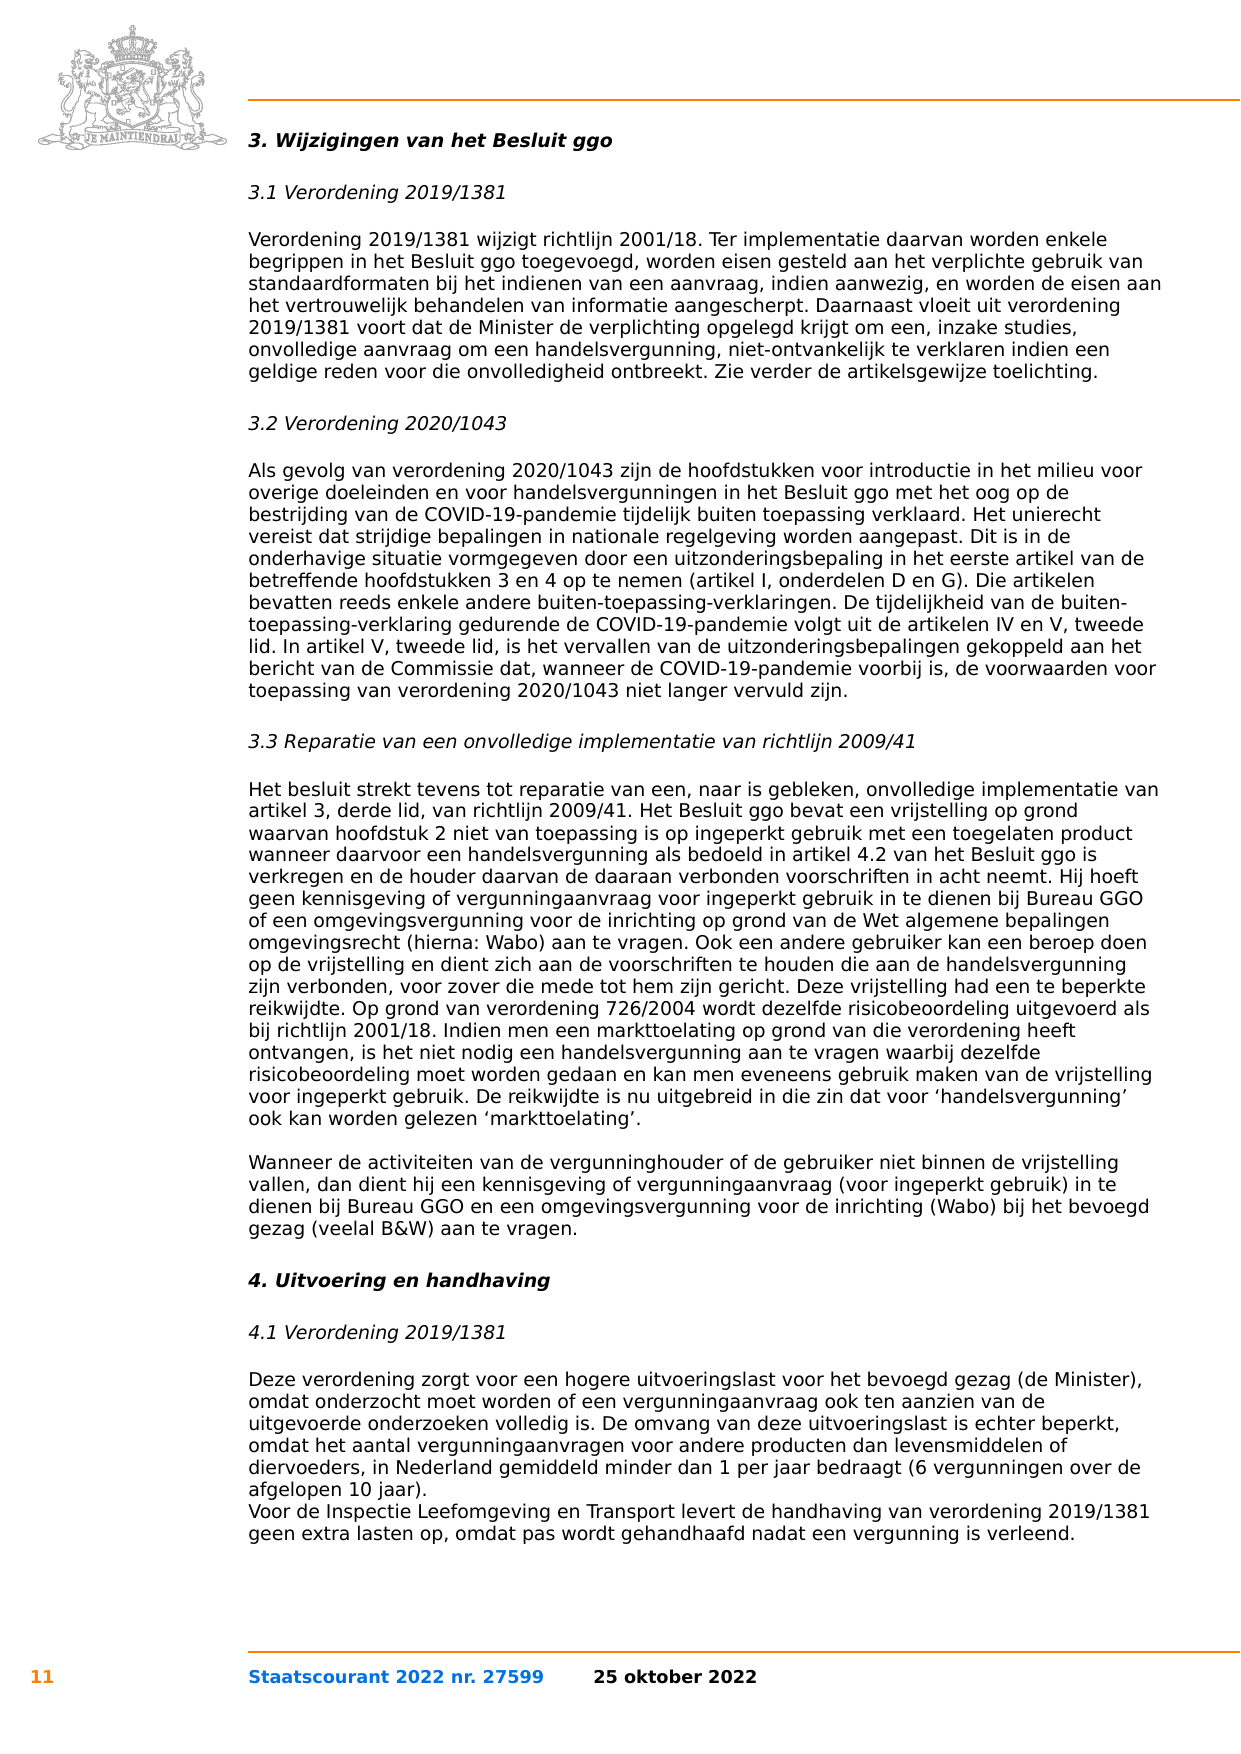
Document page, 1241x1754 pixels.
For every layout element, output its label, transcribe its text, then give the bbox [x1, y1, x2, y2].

subtitle 4. Uitvoering en handhaving [248, 1270, 1163, 1292]
subtitle 3.3 Reparatie van een onvolledige implementatie van richtlijn 2009/41 [248, 731, 1163, 753]
text Als gevolg van verordening 2020/1043 zijn de hoofdstukken voor introductie in het milieu voor overige doeleinden en voor handelsvergunningen in het Besluit ggo met het oog op de bestrijding van de COVID-19-pandemie tijdelijk buiten toepassing verklaard. Het unierecht vereist dat strijdige bepalingen in nationale regelgeving worden aangepast. Dit is in de onderhavige situatie vormgegeven door een uitzonderingsbepaling in het eerste artikel van de betreffende hoofdstukken 3 en 4 op te nemen (artikel I, onderdelen D en G). Die artikelen bevatten reeds enkele andere buiten-toepassing-verklaringen. De tijdelijkheid van de buiten-toepassing-verklaring gedurende de COVID-19-pandemie volgt uit de artikelen IV en V, tweede lid. In artikel V, tweede lid, is het vervallen van de uitzonderingsbepalingen gekoppeld aan het bericht van de Commissie dat, wanneer de COVID-19-pandemie voorbij is, de voorwaarden voor toepassing van verordening 2020/1043 niet langer vervuld zijn. [248, 460, 1163, 701]
text Deze verordening zorgt voor een hogere uitvoeringslast voor het bevoegd gezag (de Minister), omdat onderzocht moet worden of een vergunningaanvraag ook ten aanzien van de uitgevoerde onderzoeken volledig is. De omvang van deze uitvoeringslast is echter beperkt, omdat het aantal vergunningaanvragen voor andere producten dan levensmiddelen of diervoeders, in Nederland gemiddeld minder dan 1 per jaar bedraagt (6 vergunningen over de afgelopen 10 jaar). [248, 1369, 1163, 1501]
subtitle 3. Wijzigingen van het Besluit ggo [248, 130, 1163, 152]
subtitle 3.2 Verordening 2020/1043 [248, 413, 1163, 435]
subtitle 4.1 Verordening 2019/1381 [248, 1322, 1163, 1344]
subtitle 3.1 Verordening 2019/1381 [248, 182, 1163, 204]
text Het besluit strekt tevens tot reparatie van een, naar is gebleken, onvolledige implementatie van artikel 3, derde lid, van richtlijn 2009/41. Het Besluit ggo bevat een vrijstelling op grond waarvan hoofdstuk 2 niet van toepassing is op ingeperkt gebruik met een toegelaten product wanneer daarvoor een handelsvergunning als bedoeld in artikel 4.2 van het Besluit ggo is verkregen en de houder daarvan de daaraan verbonden voorschriften in acht neemt. Hij hoeft geen kennisgeving of vergunningaanvraag voor ingeperkt gebruik in te dienen bij Bureau GGO of een omgevingsvergunning voor de inrichting op grond van de Wet algemene bepalingen omgevingsrecht (hierna: Wabo) aan te vragen. Ook een andere gebruiker kan een beroep doen op de vrijstelling en dient zich aan de voorschriften te houden die aan de handelsvergunning zijn verbonden, voor zover die mede tot hem zijn gericht. Deze vrijstelling had een te beperkte reikwijdte. Op grond van verordening 726/2004 wordt dezelfde risicobeoordeling uitgevoerd als bij richtlijn 2001/18. Indien men een markttoelating op grond van die verordening heeft ontvangen, is het niet nodig een handelsvergunning aan te vragen waarbij dezelfde risicobeoordeling moet worden gedaan en kan men eveneens gebruik maken van de vrijstelling voor ingeperkt gebruik. De reikwijdte is nu uitgebreid in die zin dat voor ‘handelsvergunning’ ook kan worden gelezen ‘markttoelating’. [248, 778, 1163, 1130]
text Verordening 2019/1381 wijzigt richtlijn 2001/18. Ter implementatie daarvan worden enkele begrippen in het Besluit ggo toegevoegd, worden eisen gesteld aan het verplichte gebruik van standaardformaten bij het indienen van een aanvraag, indien aanwezig, en worden de eisen aan het vertrouwelijk behandelen van informatie aangescherpt. Daarnaast vloeit uit verordening 2019/1381 voort dat de Minister de verplichting opgelegd krijgt om een, inzake studies, onvolledige aanvraag om een handelsvergunning, niet-ontvankelijk te verklaren indien een geldige reden voor die onvolledigheid ontbreekt. Zie verder de artikelsgewijze toelichting. [248, 229, 1163, 383]
text Voor de Inspectie Leefomgeving en Transport levert de handhaving van verordening 2019/1381 geen extra lasten op, omdat pas wordt gehandhaafd nadat een vergunning is verleend. [248, 1501, 1163, 1545]
picture [38, 25, 227, 150]
text Wanneer de activiteiten van de vergunninghouder of de gebruiker niet binnen de vrijstelling vallen, dan dient hij een kennisgeving of vergunningaanvraag (voor ingeperkt gebruik) in te dienen bij Bureau GGO en een omgevingsvergunning voor de inrichting (Wabo) bij het bevoegd gezag (veelal B&W) aan te vragen. [248, 1152, 1163, 1240]
